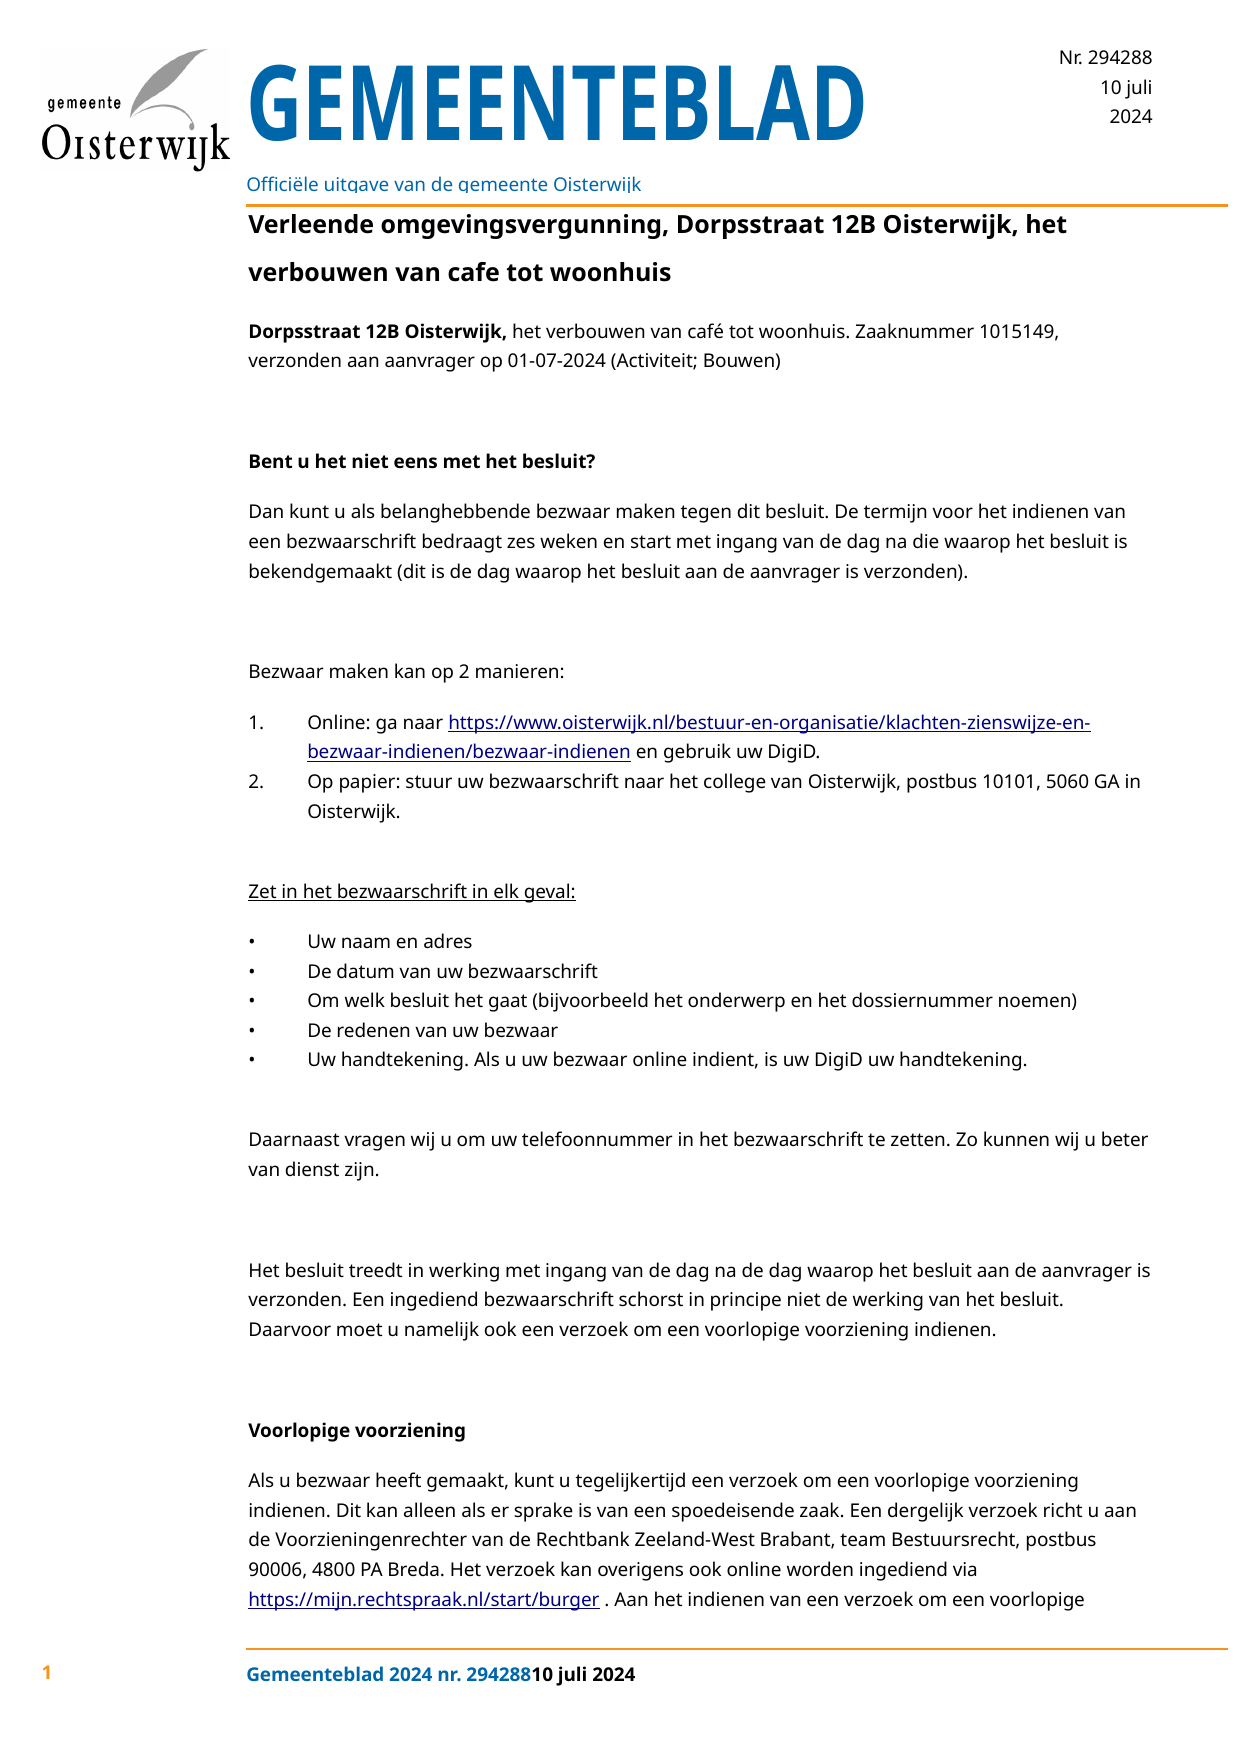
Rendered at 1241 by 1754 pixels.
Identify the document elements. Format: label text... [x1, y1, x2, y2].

text Voorlopige voorziening [248, 1417, 1152, 1443]
text Daarnaast vragen wij u om uw telefoonnummer in het bezwaarschrift te zetten. Zo kunnen wij u beter van dienst zijn. [248, 1127, 1152, 1182]
text Het besluit treedt in werking met ingang van de dag na de dag waarop het besluit aan de aanvrager is verzonden. Een ingediend bezwaarschrift schorst in principe niet de werking van het besluit. Daarvoor moet u namelijk ook een verzoek om een voorlopige voorziening indienen. [248, 1257, 1152, 1342]
list De redenen van uw bezwaar [248, 1017, 1152, 1043]
list Op papier: stuur uw bezwaarschrift naar het college van Oisterwijk, postbus 10101, 5060 GA in Oisterwijk. [248, 768, 1152, 824]
text Verleende omgevingsvergunning, Dorpsstraat 12B Oisterwijk, het verbouwen van cafe tot woonhuis [248, 207, 1152, 288]
list De datum van uw bezwaarschrift [248, 958, 1152, 984]
list Uw naam en adres [248, 928, 1152, 954]
text Als u bezwaar heeft gemaakt, kunt u tegelijkertijd een verzoek om een voorlopige voorziening indienen. Dit kan alleen als er sprake is van een spoedeisende zaak. Een dergelijk verzoek richt u aan de Voorzieningenrechter van de Rechtbank Zeeland-West Brabant, team Bestuursrecht, postbus 90006, 4800 PA Breda. Het verzoek kan overigens ook online worden ingediend via https://mijn.rechtspraak.nl/start/burger . Aan het indienen van een verzoek om een voorlopige [248, 1467, 1152, 1612]
text Bent u het niet eens met het besluit? [248, 448, 1152, 474]
picture [41, 47, 231, 172]
list Om welk besluit het gaat (bijvoorbeeld het onderwerp en het dossiernummer noemen) [248, 987, 1152, 1013]
text Bezwaar maken kan op 2 manieren: [248, 659, 1152, 684]
text Dorpsstraat 12B Oisterwijk, het verbouwen van café tot woonhuis. Zaaknummer 1015149, verzonden aan aanvrager op 01-07-2024 (Activiteit; Bouwen) [248, 318, 1152, 373]
text Dan kunt u als belanghebbende bezwaar maken tegen dit besluit. De termijn voor het indienen van een bezwaarschrift bedraagt zes weken en start met ingang van de dag na die waarop het besluit is bekendgemaakt (dit is de dag waarop het besluit aan de aanvrager is verzonden). [248, 499, 1152, 584]
text Zet in het bezwaarschrift in elk geval: [248, 878, 1152, 904]
list Online: ga naar https://www.oisterwijk.nl/bestuur-en-organisatie/klachten-zienswijze-en-bezwaar-indienen/bezwaar-indienen en gebruik uw DigiD. [248, 709, 1152, 764]
list Uw handtekening. Als u uw bezwaar online indient, is uw DigiD uw handtekening. [248, 1047, 1152, 1072]
